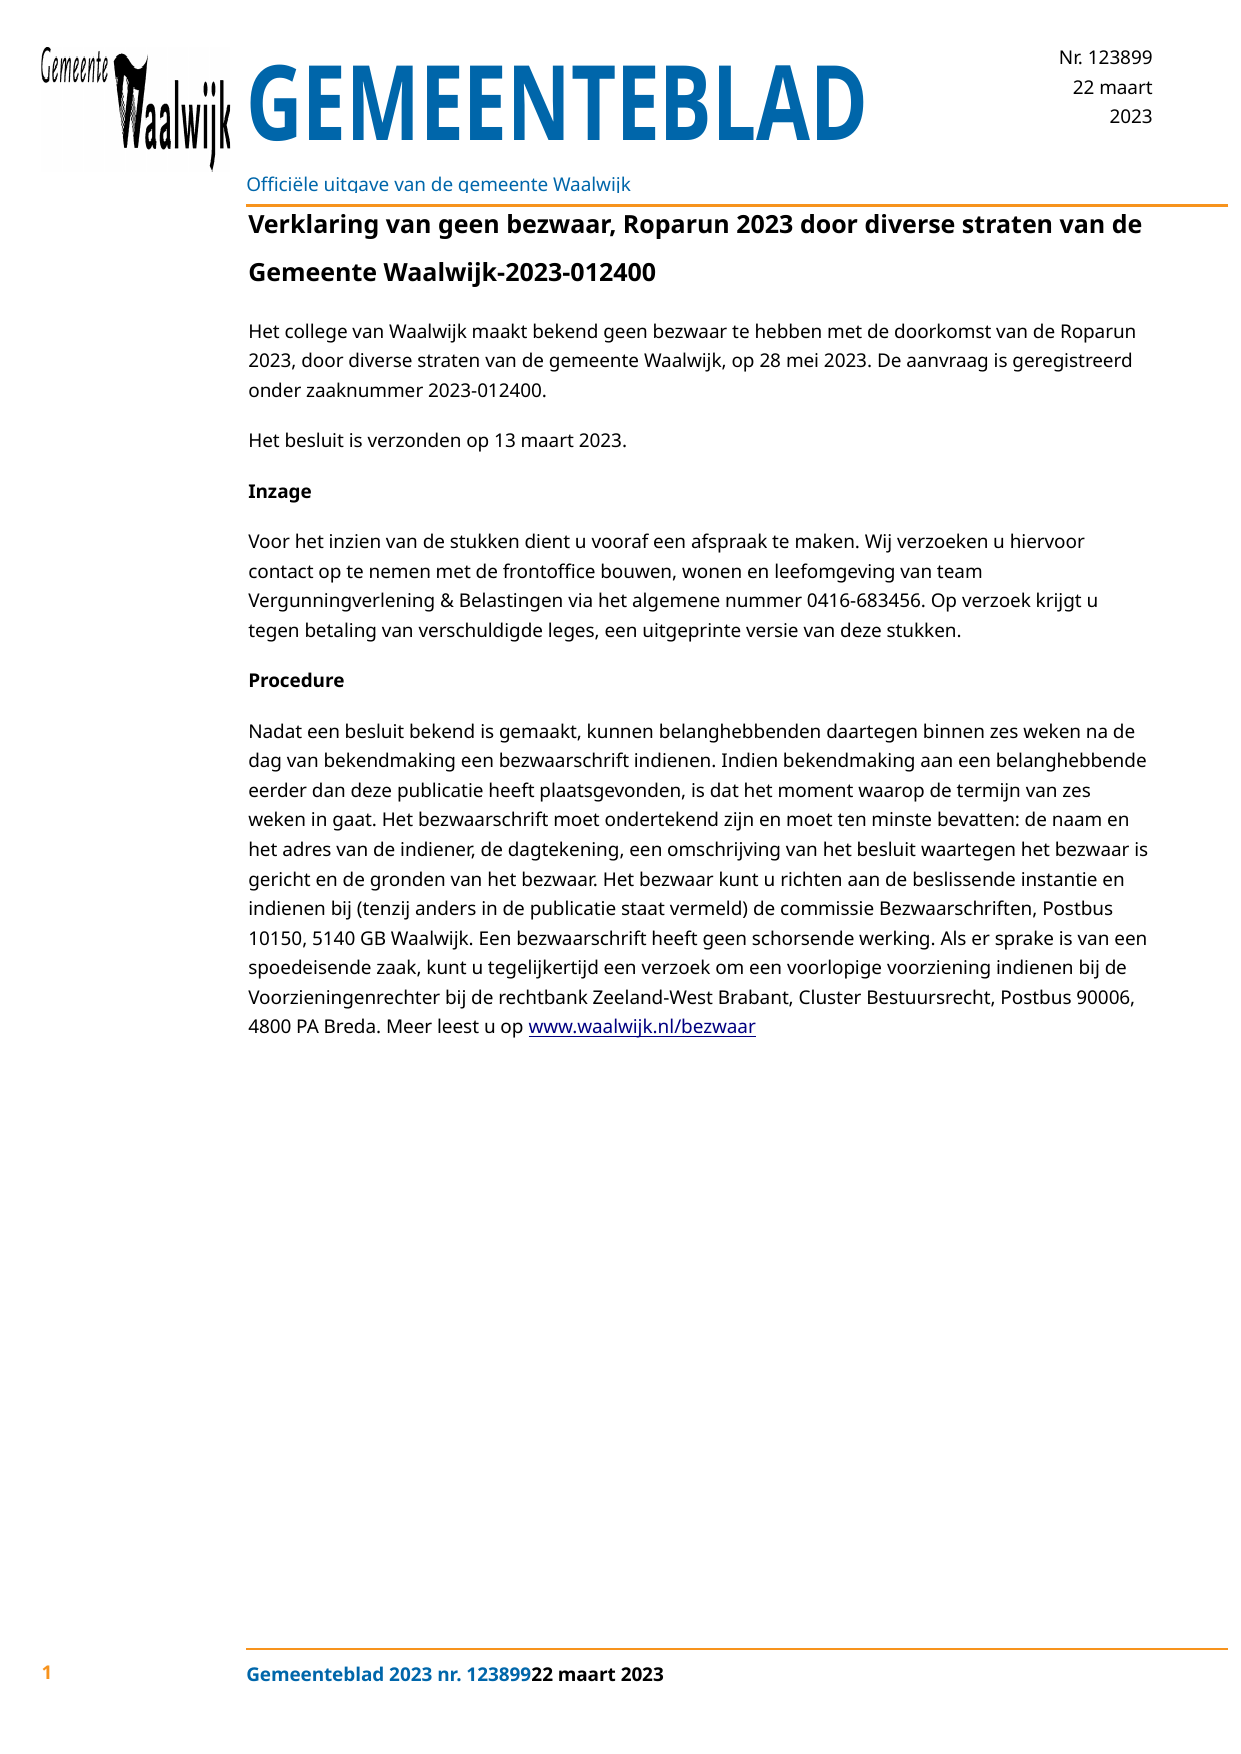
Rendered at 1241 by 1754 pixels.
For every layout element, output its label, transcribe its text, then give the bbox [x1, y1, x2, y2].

picture [41, 47, 231, 172]
text Het college van Waalwijk maakt bekend geen bezwaar te hebben met de doorkomst van de Roparun 2023, door diverse straten van de gemeente Waalwijk, op 28 mei 2023. De aanvraag is geregistreerd onder zaaknummer 2023-012400. [248, 318, 1152, 403]
text Het besluit is verzonden op 13 maart 2023. [248, 427, 1152, 453]
text Nadat een besluit bekend is gemaakt, kunnen belanghebbenden daartegen binnen zes weken na de dag van bekendmaking een bezwaarschrift indienen. Indien bekendmaking aan een belanghebbende eerder dan deze publicatie heeft plaatsgevonden, is dat het moment waarop de termijn van zes weken in gaat. Het bezwaarschrift moet ondertekend zijn en moet ten minste bevatten: de naam en het adres van de indiener, de dagtekening, een omschrijving van het besluit waartegen het bezwaar is gericht en de gronden van het bezwaar. Het bezwaar kunt u richten aan de beslissende instantie en indienen bij (tenzij anders in de publicatie staat vermeld) de commissie Bezwaarschriften, Postbus 10150, 5140 GB Waalwijk. Een bezwaarschrift heeft geen schorsende werking. Als er sprake is van een spoedeisende zaak, kunt u tegelijkertijd een verzoek om een voorlopige voorziening indienen bij de Voorzieningenrechter bij de rechtbank Zeeland-West Brabant, Cluster Bestuursrecht, Postbus 90006, 4800 PA Breda. Meer leest u op www.waalwijk.nl/bezwaar [248, 718, 1152, 1039]
text Verklaring van geen bezwaar, Roparun 2023 door diverse straten van de Gemeente Waalwijk-2023-012400 [248, 207, 1152, 288]
text Inzage [248, 478, 1152, 504]
text Voor het inzien van de stukken dient u vooraf een afspraak te maken. Wij verzoeken u hiervoor contact op te nemen met de frontoffice bouwen, wonen en leefomgeving van team Vergunningverlening & Belastingen via het algemene nummer 0416-683456. Op verzoek krijgt u tegen betaling van verschuldigde leges, een uitgeprinte versie van deze stukken. [248, 528, 1152, 643]
text Procedure [248, 667, 1152, 693]
